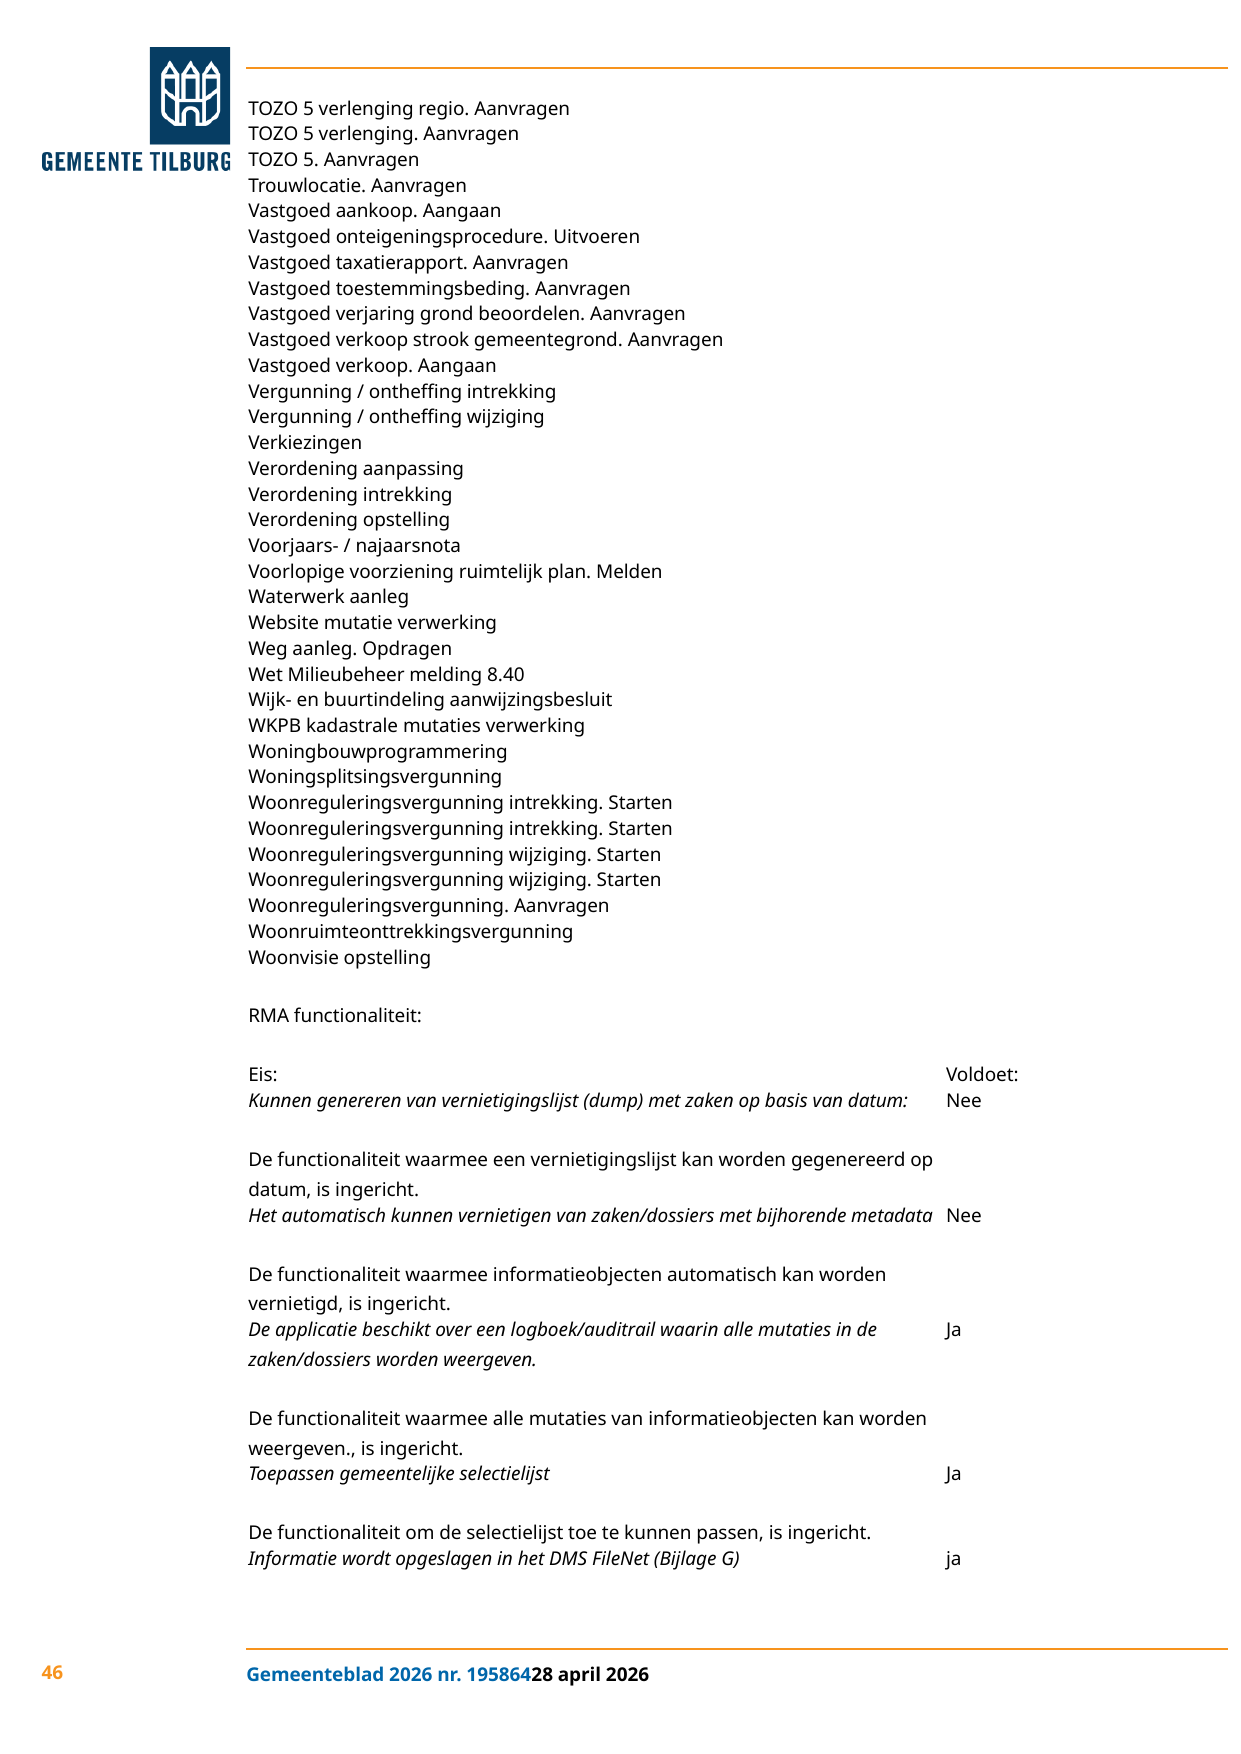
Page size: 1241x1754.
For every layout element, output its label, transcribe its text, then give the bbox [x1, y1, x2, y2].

picture [41, 47, 231, 172]
table_cell Vastgoed verkoop strook gemeentegrond. Aanvragen [248, 326, 1152, 352]
table_cell WKPB kadastrale mutaties verwerking [248, 712, 1152, 738]
table_header Eis: [248, 1062, 946, 1087]
table_cell Woonruimteonttrekkingsvergunning [248, 918, 1152, 944]
table_cell Informatie wordt opgeslagen in het DMS FileNet (Bijlage G) [248, 1545, 946, 1601]
table_cell Verordening intrekking [248, 481, 1152, 506]
table_cell Ja [946, 1460, 1152, 1545]
table_cell Wet Milieubeheer melding 8.40 [248, 661, 1152, 687]
table_cell De applicatie beschikt over een logboek/auditrail waarin alle mutaties in de zaken/dossiers worden weergeven. De functionaliteit waarmee alle mutaties van informatieobjecten kan worden weergeven., is ingericht. [248, 1316, 946, 1460]
table_cell Voorlopige voorziening ruimtelijk plan. Melden [248, 558, 1152, 584]
table_cell Vastgoed verjaring grond beoordelen. Aanvragen [248, 301, 1152, 326]
table_cell Wijk- en buurtindeling aanwijzingsbesluit [248, 687, 1152, 712]
table_cell Website mutatie verwerking [248, 609, 1152, 635]
table_cell Vastgoed onteigeningsprocedure. Uitvoeren [248, 224, 1152, 249]
table_cell Woonreguleringsvergunning wijziging. Starten [248, 867, 1152, 892]
table_cell Trouwlocatie. Aanvragen [248, 172, 1152, 198]
table_cell Woonreguleringsvergunning. Aanvragen [248, 893, 1152, 918]
table_cell Voorjaars- / najaarsnota [248, 532, 1152, 558]
table_cell TOZO 5 verlenging regio. Aanvragen [248, 95, 1152, 121]
table_cell TOZO 5 verlenging. Aanvragen [248, 121, 1152, 146]
table_cell Woonvisie opstelling [248, 944, 1152, 969]
table_cell ja [946, 1545, 1152, 1601]
table_cell Weg aanleg. Opdragen [248, 635, 1152, 661]
table_cell Woningbouwprogrammering [248, 738, 1152, 764]
table_cell Vergunning / ontheffing wijziging [248, 404, 1152, 429]
table_cell Waterwerk aanleg [248, 584, 1152, 609]
table_cell Verordening opstelling [248, 506, 1152, 532]
table_cell Nee [946, 1202, 1152, 1316]
table_cell Vastgoed aankoop. Aangaan [248, 198, 1152, 223]
text RMA functionaliteit: [248, 1002, 1152, 1028]
table_cell Woningsplitsingsvergunning [248, 764, 1152, 789]
table_cell Kunnen genereren van vernietigingslijst (dump) met zaken op basis van datum: De functionaliteit waarmee een vernietigingslijst kan worden gegenereerd op datum, is ingericht. [248, 1088, 946, 1202]
table_cell Woonreguleringsvergunning intrekking. Starten [248, 790, 1152, 815]
table_cell TOZO 5. Aanvragen [248, 146, 1152, 172]
table_cell Woonreguleringsvergunning wijziging. Starten [248, 841, 1152, 867]
table_cell Woonreguleringsvergunning intrekking. Starten [248, 815, 1152, 841]
table_cell Vergunning / ontheffing intrekking [248, 378, 1152, 403]
table_cell Nee [946, 1088, 1152, 1202]
table_cell Toepassen gemeentelijke selectielijst De functionaliteit om de selectielijst toe te kunnen passen, is ingericht. [248, 1460, 946, 1545]
table_cell Vastgoed taxatierapport. Aanvragen [248, 249, 1152, 275]
table_header Voldoet: [946, 1062, 1152, 1087]
table_cell Verordening aanpassing [248, 455, 1152, 481]
table_cell Vastgoed toestemmingsbeding. Aanvragen [248, 275, 1152, 301]
table_cell Ja [946, 1316, 1152, 1460]
table_cell Vastgoed verkoop. Aangaan [248, 352, 1152, 378]
table_cell Het automatisch kunnen vernietigen van zaken/dossiers met bijhorende metadata De functionaliteit waarmee informatieobjecten automatisch kan worden vernietigd, is ingericht. [248, 1202, 946, 1316]
table_cell Verkiezingen [248, 429, 1152, 455]
